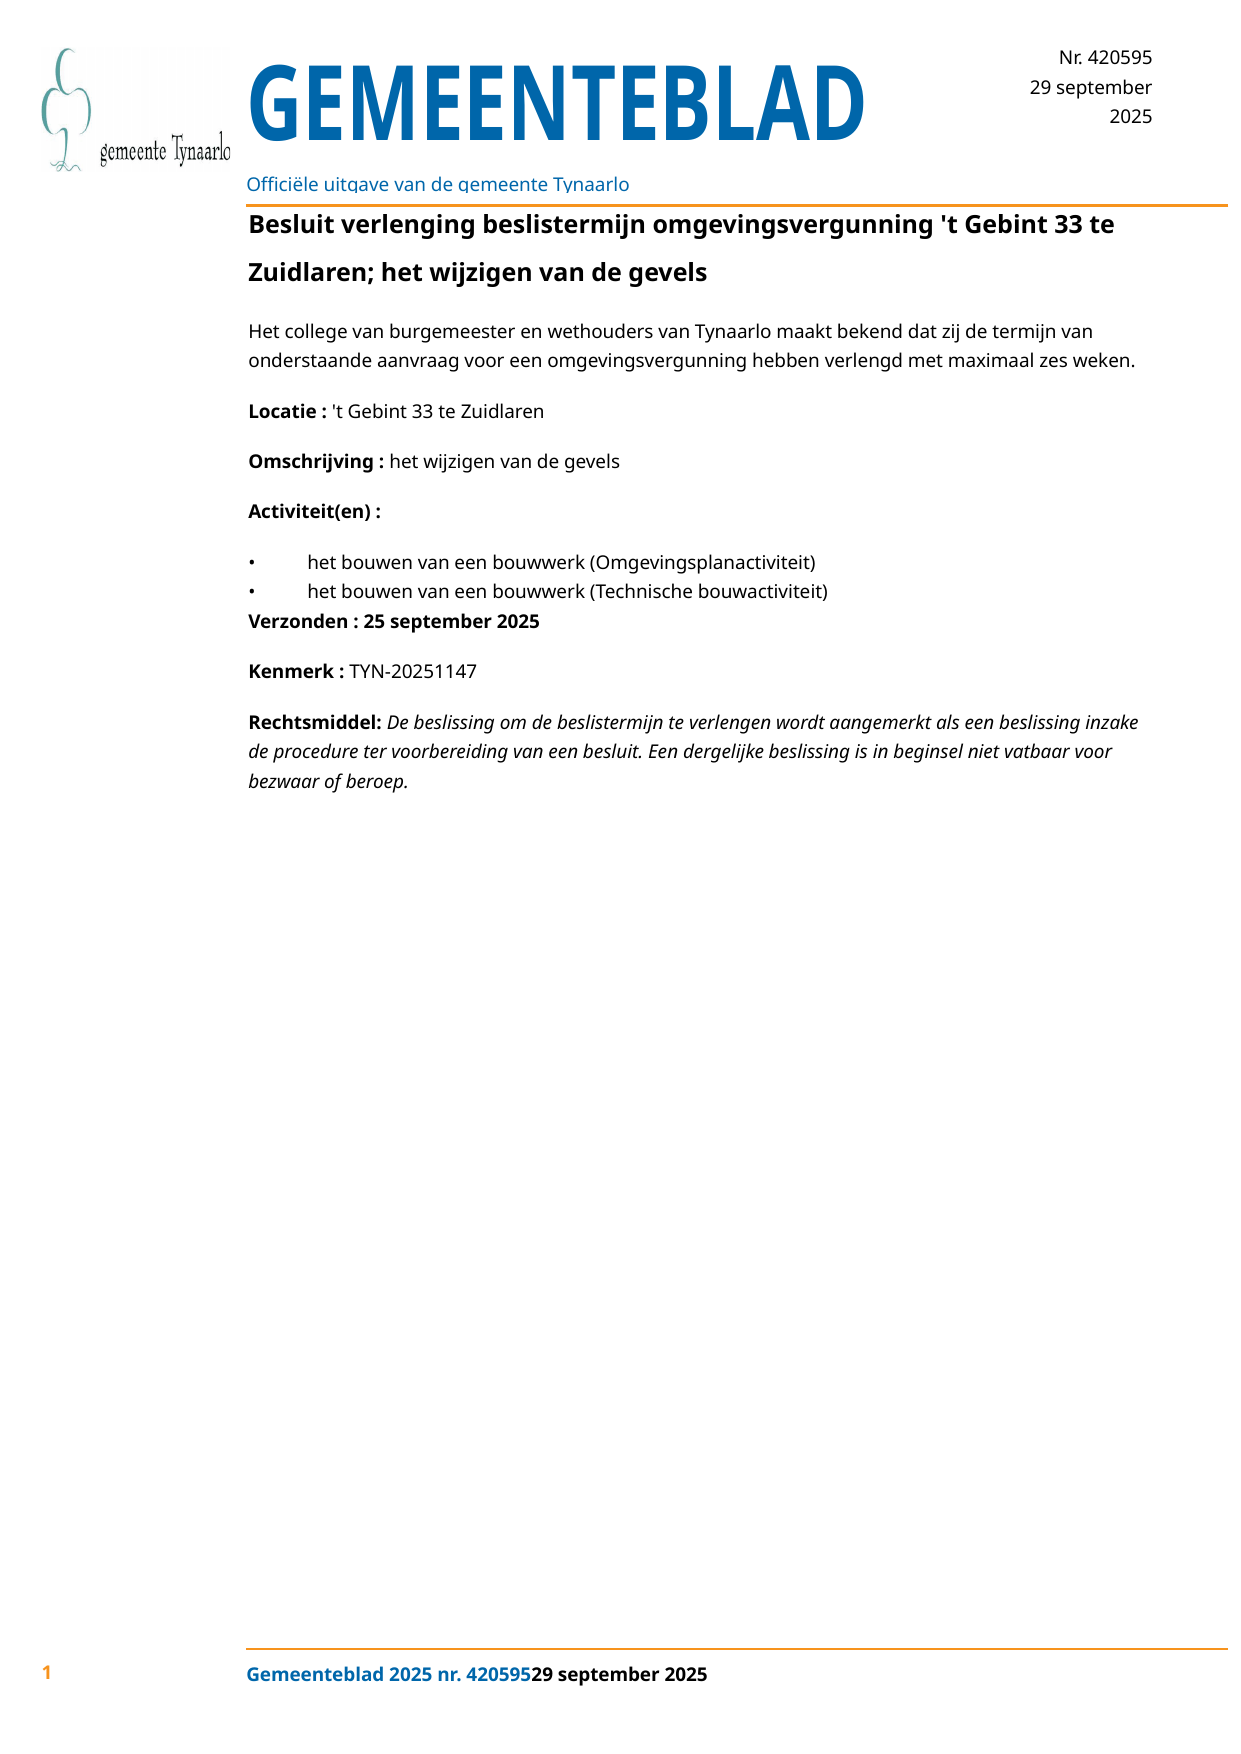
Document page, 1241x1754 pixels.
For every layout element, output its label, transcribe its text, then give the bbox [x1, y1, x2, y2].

list het bouwen van een bouwwerk (Technische bouwactiviteit) [248, 579, 1152, 604]
text Kenmerk : TYN-20251147 [248, 659, 1152, 684]
text Het college van burgemeester en wethouders van Tynaarlo maakt bekend dat zij de termijn van onderstaande aanvraag voor een omgevingsvergunning hebben verlengd met maximaal zes weken. [248, 318, 1152, 373]
text Omschrijving : het wijzigen van de gevels [248, 448, 1152, 474]
text Besluit verlenging beslistermijn omgevingsvergunning 't Gebint 33 te Zuidlaren; het wijzigen van de gevels [248, 207, 1152, 288]
text Activiteit(en) : [248, 499, 1152, 524]
list het bouwen van een bouwwerk (Omgevingsplanactiviteit) [248, 549, 1152, 575]
text Rechtsmiddel: De beslissing om de beslistermijn te verlengen wordt aangemerkt als een beslissing inzake de procedure ter voorbereiding van een besluit. Een dergelijke beslissing is in beginsel niet vatbaar voor bezwaar of beroep. [248, 709, 1152, 794]
text Verzonden : 25 september 2025 [248, 608, 1152, 634]
text Locatie : 't Gebint 33 te Zuidlaren [248, 398, 1152, 424]
picture [41, 47, 231, 172]
